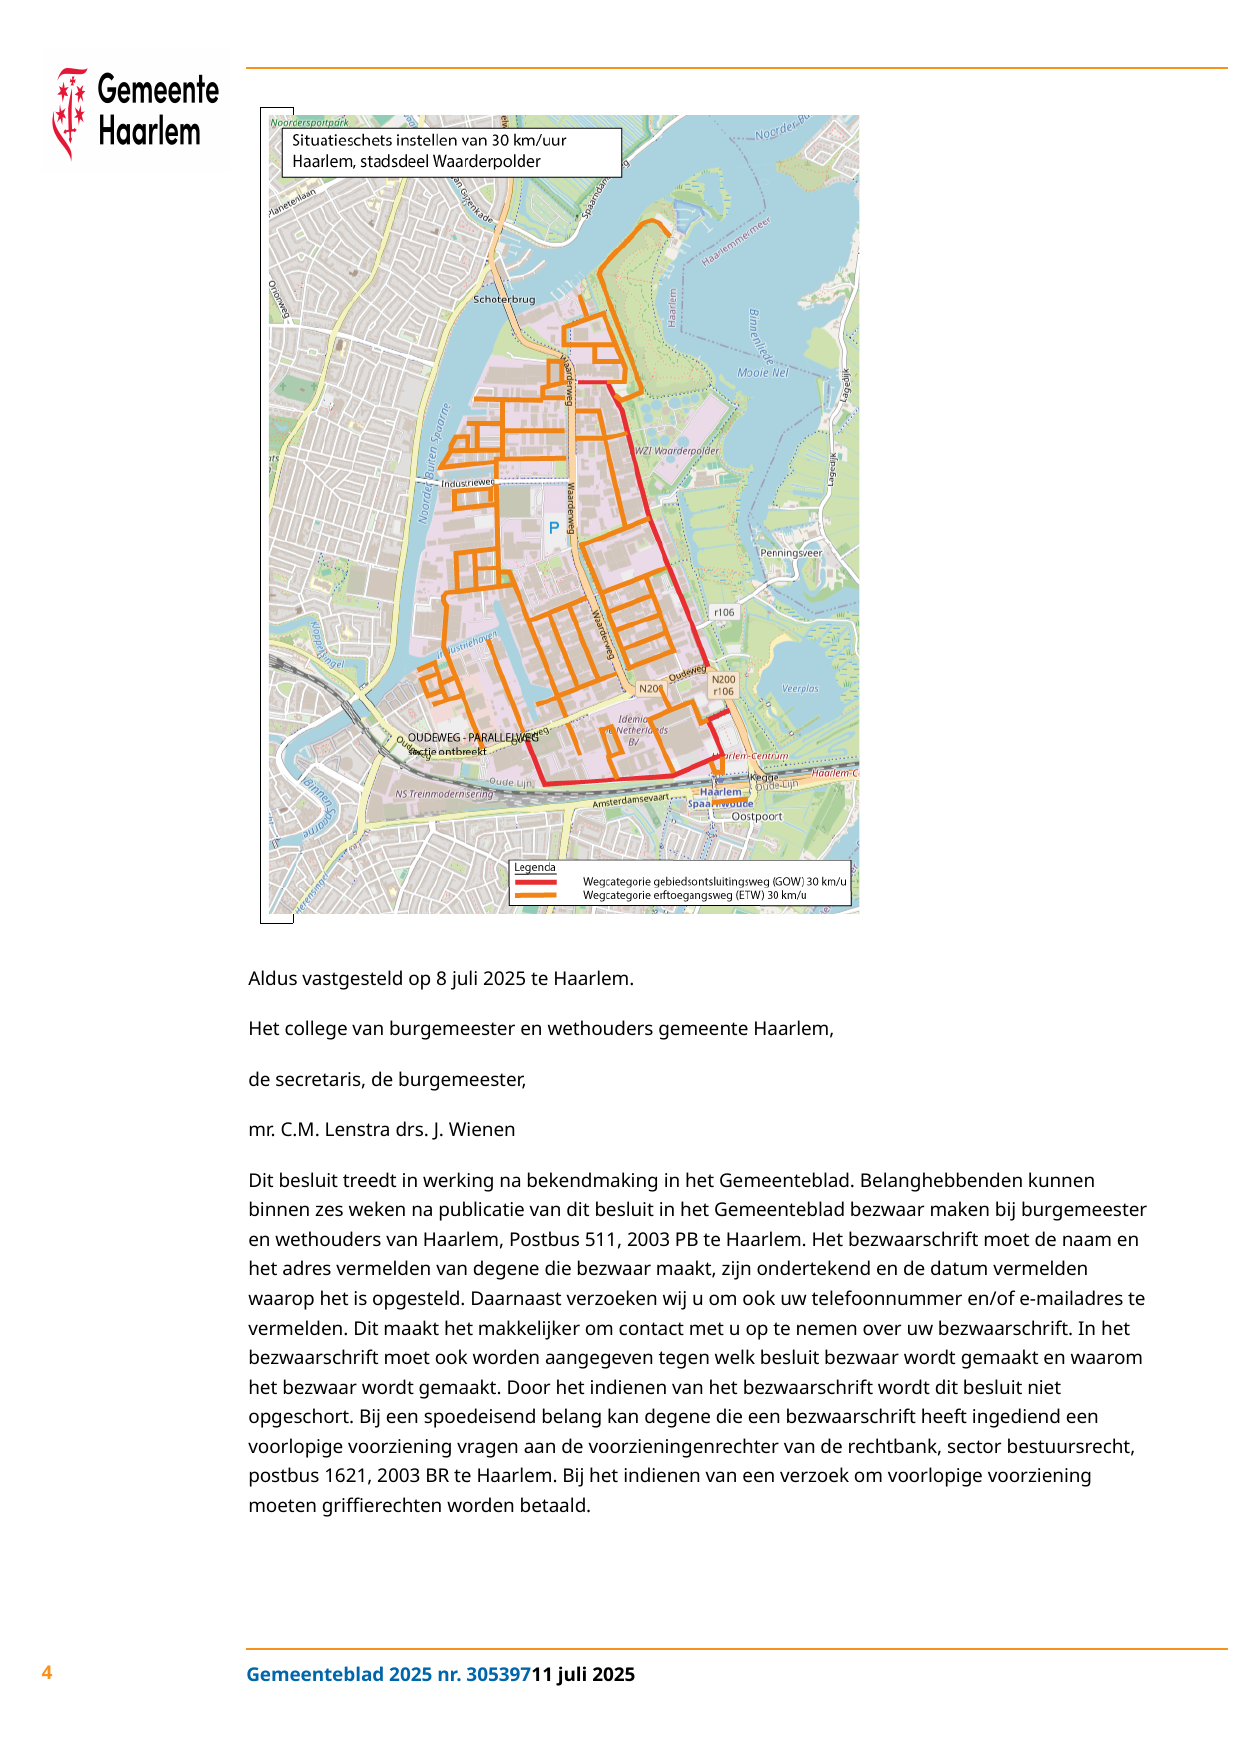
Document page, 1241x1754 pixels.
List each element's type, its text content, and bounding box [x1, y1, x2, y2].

picture [268, 115, 860, 914]
picture [41, 47, 231, 172]
text mr. C.M. Lenstra drs. J. Wienen [248, 1116, 1152, 1142]
text Het college van burgemeester en wethouders gemeente Haarlem, [248, 1016, 1152, 1041]
text Dit besluit treedt in werking na bekendmaking in het Gemeenteblad. Belanghebbenden kunnen binnen zes weken na publicatie van dit besluit in het Gemeenteblad bezwaar maken bij burgemeester en wethouders van Haarlem, Postbus 511, 2003 PB te Haarlem. Het bezwaarschrift moet de naam en het adres vermelden van degene die bezwaar maakt, zijn ondertekend en de datum vermelden waarop het is opgesteld. Daarnaast verzoeken wij u om ook uw telefoonnummer en/of e-mailadres te vermelden. Dit maakt het makkelijker om contact met u op te nemen over uw bezwaarschrift. In het bezwaarschrift moet ook worden aangegeven tegen welk besluit bezwaar wordt gemaakt en waarom het bezwaar wordt gemaakt. Door het indienen van het bezwaarschrift wordt dit besluit niet opgeschort. Bij een spoedeisend belang kan degene die een bezwaarschrift heeft ingediend een voorlopige voorziening vragen aan de voorzieningenrechter van de rechtbank, sector bestuursrecht, postbus 1621, 2003 BR te Haarlem. Bij het indienen van een verzoek om voorlopige voorziening moeten griffierechten worden betaald. [248, 1167, 1152, 1518]
text de secretaris, de burgemeester, [248, 1066, 1152, 1092]
text Aldus vastgesteld op 8 juli 2025 te Haarlem. [248, 965, 1152, 991]
